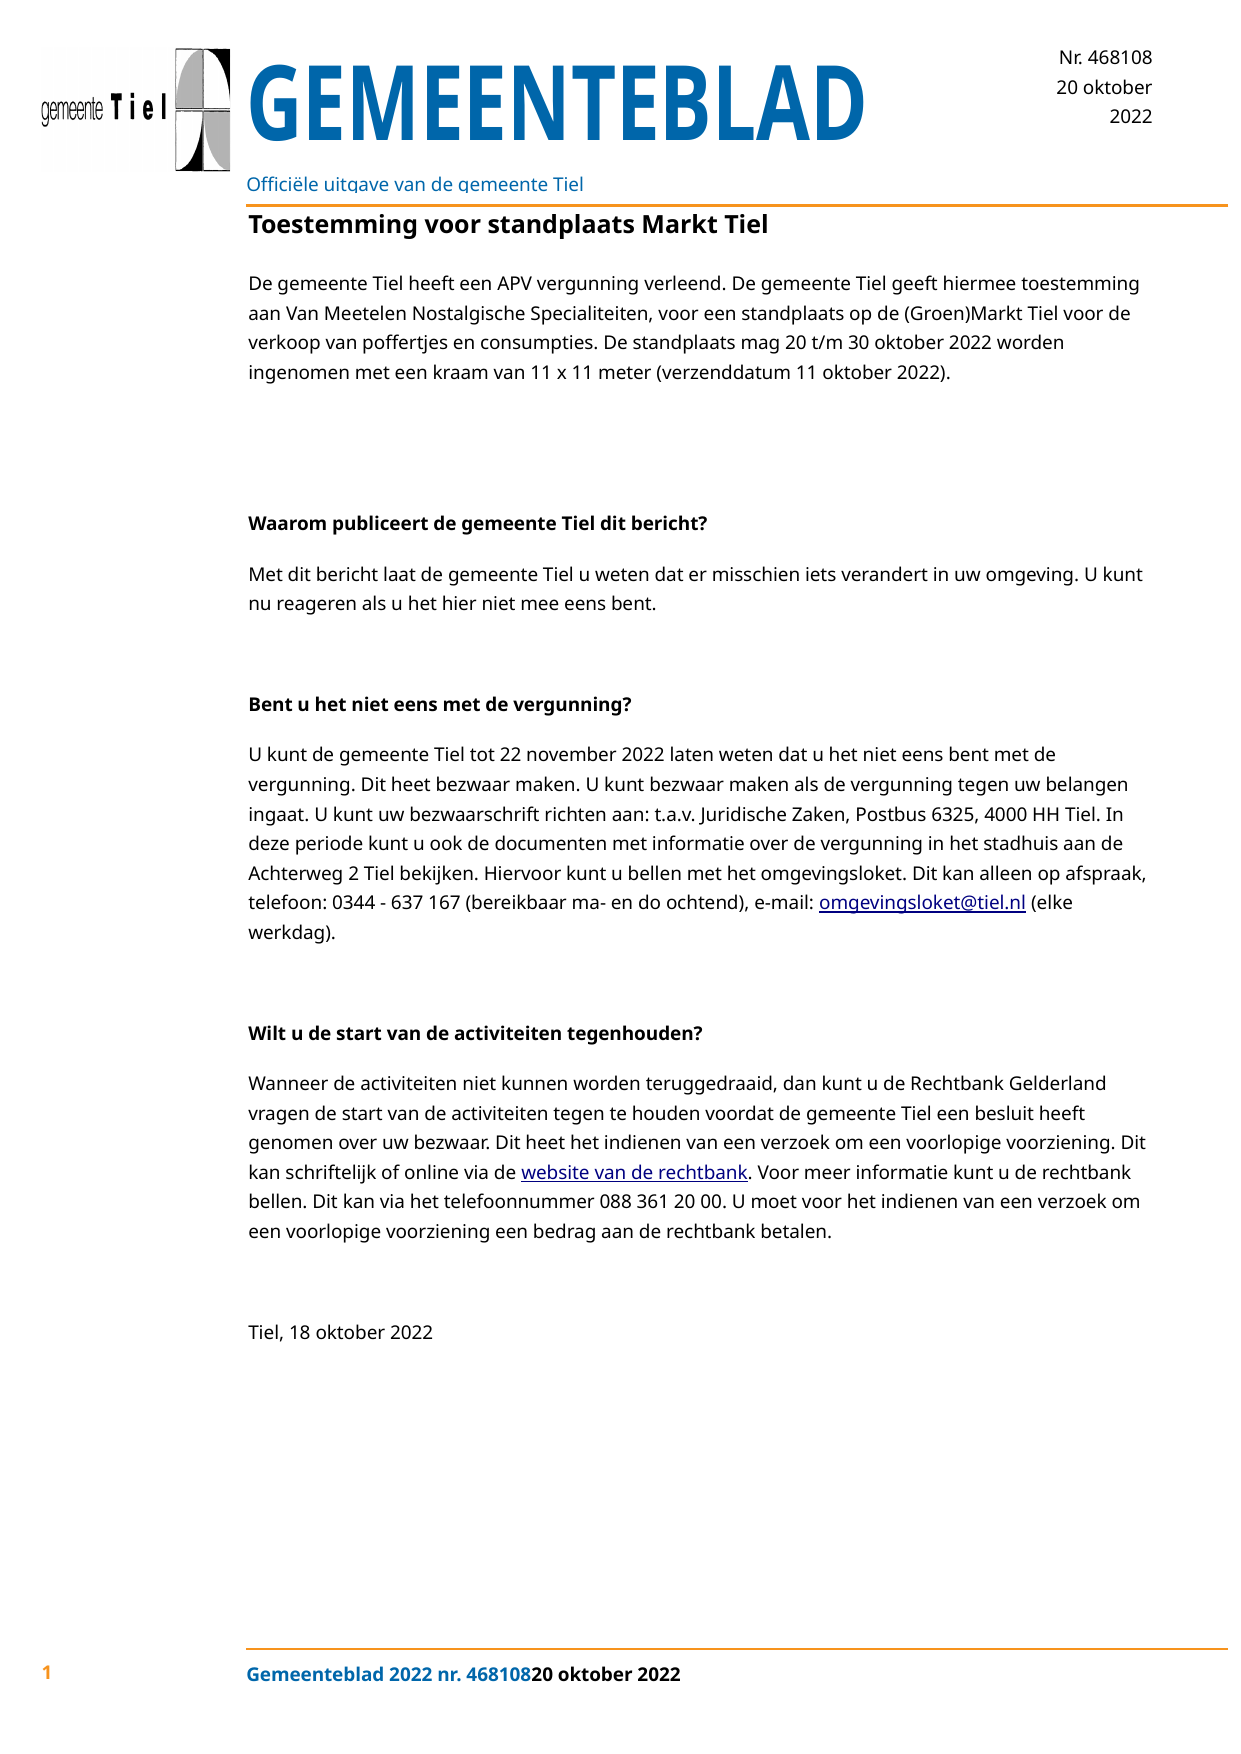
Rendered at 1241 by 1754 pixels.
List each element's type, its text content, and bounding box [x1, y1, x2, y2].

picture [41, 47, 231, 172]
text Tiel, 18 oktober 2022 [248, 1319, 1152, 1345]
text De gemeente Tiel heeft een APV vergunning verleend. De gemeente Tiel geeft hiermee toestemming aan Van Meetelen Nostalgische Specialiteiten, voor een standplaats op de (Groen)Markt Tiel voor de verkoop van poffertjes en consumpties. De standplaats mag 20 t/m 30 oktober 2022 worden ingenomen met een kraam van 11 x 11 meter (verzenddatum 11 oktober 2022). [248, 270, 1152, 385]
text Met dit bericht laat de gemeente Tiel u weten dat er misschien iets verandert in uw omgeving. U kunt nu reageren als u het hier niet mee eens bent. [248, 561, 1152, 616]
text Wanneer de activiteiten niet kunnen worden teruggedraaid, dan kunt u de Rechtbank Gelderland vragen de start van de activiteiten tegen te houden voordat de gemeente Tiel een besluit heeft genomen over uw bezwaar. Dit heet het indienen van een verzoek om een voorlopige voorziening. Dit kan schriftelijk of online via de website van de rechtbank. Voor meer informatie kunt u de rechtbank bellen. Dit kan via het telefoonnummer 088 361 20 00. U moet voor het indienen van een verzoek om een voorlopige voorziening een bedrag aan de rechtbank betalen. [248, 1070, 1152, 1244]
text Toestemming voor standplaats Markt Tiel [248, 207, 1152, 241]
text U kunt de gemeente Tiel tot 22 november 2022 laten weten dat u het niet eens bent met de vergunning. Dit heet bezwaar maken. U kunt bezwaar maken als de vergunning tegen uw belangen ingaat. U kunt uw bezwaarschrift richten aan: t.a.v. Juridische Zaken, Postbus 6325, 4000 HH Tiel. In deze periode kunt u ook de documenten met informatie over de vergunning in het stadhuis aan de Achterweg 2 Tiel bekijken. Hiervoor kunt u bellen met het omgevingsloket. Dit kan alleen op afspraak, telefoon: 0344 - 637 167 (bereikbaar ma- en do ochtend), e-mail: omgevingsloket@tiel.nl (elke werkdag). [248, 742, 1152, 945]
text Bent u het niet eens met de vergunning? [248, 691, 1152, 717]
text Waarom publiceert de gemeente Tiel dit bericht? [248, 510, 1152, 536]
text Wilt u de start van de activiteiten tegenhouden? [248, 1020, 1152, 1046]
